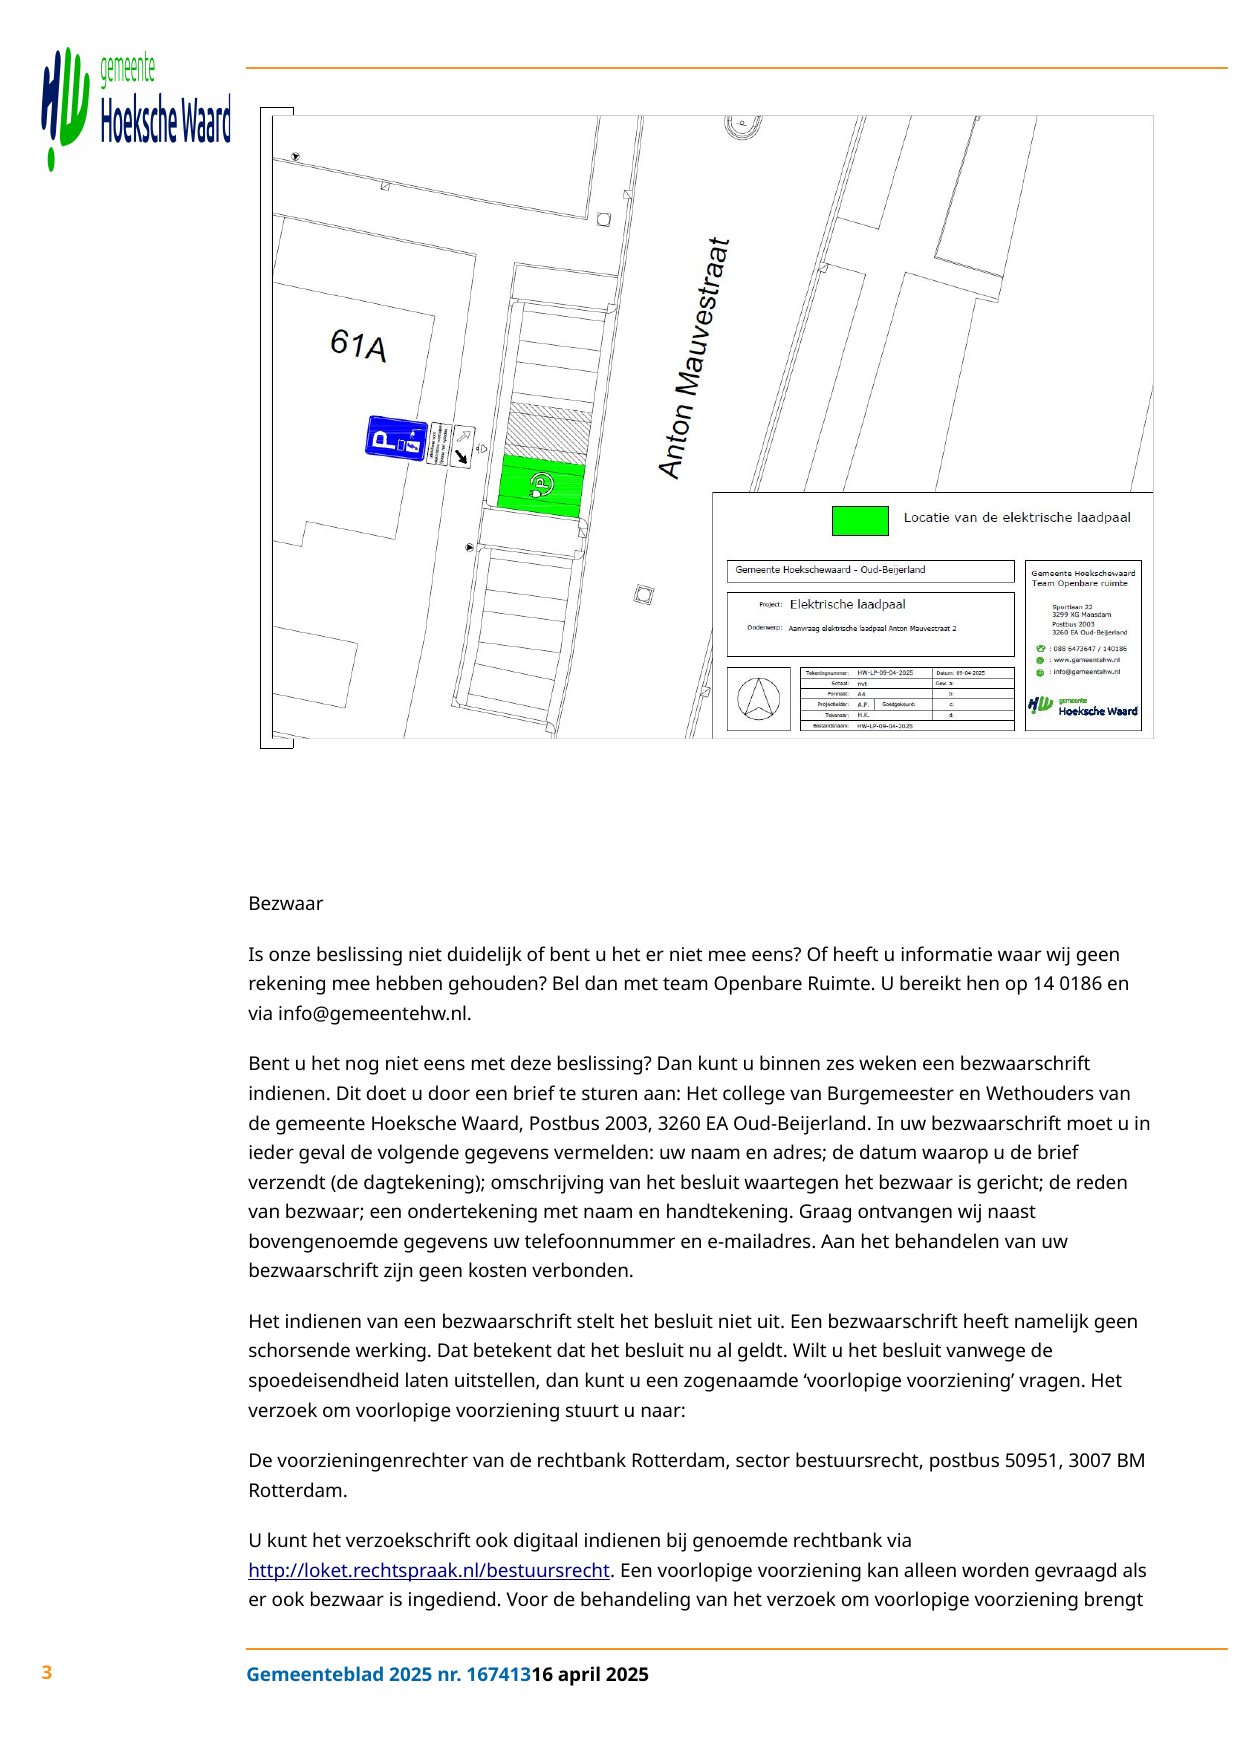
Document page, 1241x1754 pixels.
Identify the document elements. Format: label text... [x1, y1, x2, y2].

text Bezwaar [248, 891, 1152, 916]
text Het indienen van een bezwaarschrift stelt het besluit niet uit. Een bezwaarschrift heeft namelijk geen schorsende werking. Dat betekent dat het besluit nu al geldt. Wilt u het besluit vanwege de spoedeisendheid laten uitstellen, dan kunt u een zogenaamde ‘voorlopige voorziening’ vragen. Het verzoek om voorlopige voorziening stuurt u naar: [248, 1308, 1152, 1423]
picture [41, 47, 231, 172]
text U kunt het verzoekschrift ook digitaal indienen bij genoemde rechtbank via http://loket.rechtspraak.nl/bestuursrecht. Een voorlopige voorziening kan alleen worden gevraagd als er ook bezwaar is ingediend. Voor de behandeling van het verzoek om voorlopige voorziening brengt [248, 1527, 1152, 1612]
picture [268, 115, 1155, 739]
text Bent u het nog niet eens met deze beslissing? Dan kunt u binnen zes weken een bezwaarschrift indienen. Dit doet u door een brief te sturen aan: Het college van Burgemeester en Wethouders van de gemeente Hoeksche Waard, Postbus 2003, 3260 EA Oud-Beijerland. In uw bezwaarschrift moet u in ieder geval de volgende gegevens vermelden: uw naam en adres; de datum waarop u de brief verzendt (de dagtekening); omschrijving van het besluit waartegen het bezwaar is gericht; de reden van bezwaar; een ondertekening met naam en handtekening. Graag ontvangen wij naast bovengenoemde gegevens uw telefoonnummer en e-mailadres. Aan het behandelen van uw bezwaarschrift zijn geen kosten verbonden. [248, 1051, 1152, 1283]
text De voorzieningenrechter van de rechtbank Rotterdam, sector bestuursrecht, postbus 50951, 3007 BM Rotterdam. [248, 1447, 1152, 1503]
text Is onze beslissing niet duidelijk of bent u het er niet mee eens? Of heeft u informatie waar wij geen rekening mee hebben gehouden? Bel dan met team Openbare Ruimte. U bereikt hen op 14 0186 en via info@gemeentehw.nl. [248, 941, 1152, 1026]
